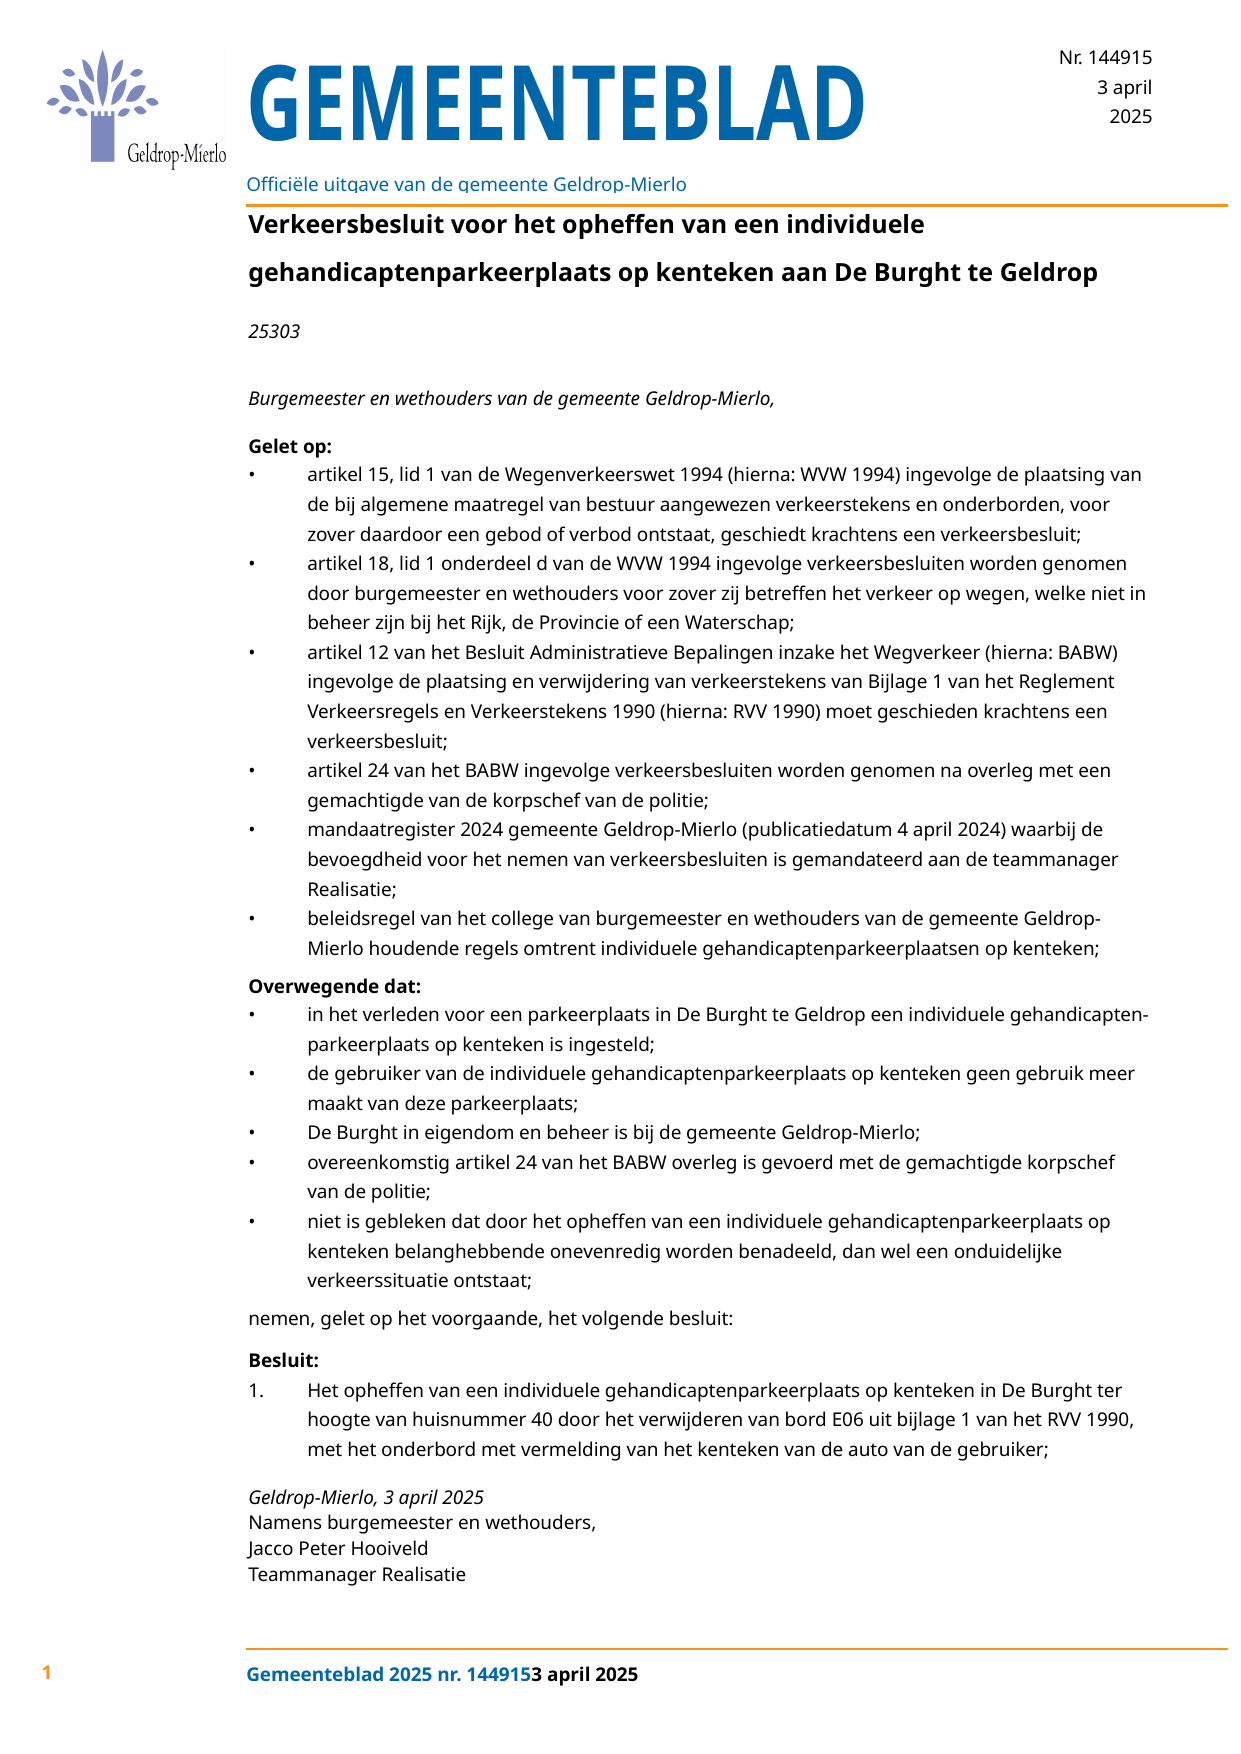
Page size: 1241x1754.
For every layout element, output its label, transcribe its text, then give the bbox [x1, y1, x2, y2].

text Namens burgemeester en wethouders, [248, 1509, 1152, 1535]
list De Burght in eigendom en beheer is bij de gemeente Geldrop-Mierlo; [248, 1119, 1152, 1145]
list in het verleden voor een parkeerplaats in De Burght te Geldrop een individuele gehandicapten-parkeerplaats op kenteken is ingesteld; [248, 1001, 1152, 1056]
list Het opheffen van een individuele gehandicaptenparkeerplaats op kenteken in De Burght ter hoogte van huisnummer 40 door het verwijderen van bord E06 uit bijlage 1 van het RVV 1990, met het onderbord met vermelding van het kenteken van de auto van de gebruiker; [248, 1377, 1152, 1462]
text Jacco Peter Hooiveld [248, 1535, 1152, 1561]
text Verkeersbesluit voor het opheffen van een individuele gehandicaptenparkeerplaats op kenteken aan De Burght te Geldrop [248, 207, 1152, 288]
list overeenkomstig artikel 24 van het BABW overleg is gevoerd met de gemachtigde korpschef van de politie; [248, 1149, 1152, 1204]
text Teammanager Realisatie [248, 1561, 1152, 1587]
text Gelet op: [248, 433, 1152, 459]
text Burgemeester en wethouders van de gemeente Geldrop-Mierlo, [248, 386, 1152, 411]
text Besluit: [248, 1347, 1152, 1373]
list artikel 15, lid 1 van de Wegenverkeerswet 1994 (hierna: WVW 1994) ingevolge de plaatsing van de bij algemene maatregel van bestuur aangewezen verkeerstekens en onderborden, voor zover daardoor een gebod of verbod ontstaat, geschiedt krachtens een verkeersbesluit; [248, 462, 1152, 546]
list niet is gebleken dat door het opheffen van een individuele gehandicaptenparkeerplaats op kenteken belanghebbende onevenredig worden benadeeld, dan wel een onduidelijke verkeerssituatie ontstaat; [248, 1208, 1152, 1293]
text 25303 [248, 318, 1152, 344]
text Geldrop-Mierlo, 3 april 2025 [248, 1484, 1152, 1509]
list beleidsregel van het college van burgemeester en wethouders van de gemeente Geldrop-Mierlo houdende regels omtrent individuele gehandicaptenparkeerplaatsen op kenteken; [248, 905, 1152, 961]
text Overwegende dat: [248, 973, 1152, 998]
list de gebruiker van de individuele gehandicaptenparkeerplaats op kenteken geen gebruik meer maakt van deze parkeerplaats; [248, 1060, 1152, 1116]
list artikel 18, lid 1 onderdeel d van de WVW 1994 ingevolge verkeersbesluiten worden genomen door burgemeester en wethouders voor zover zij betreffen het verkeer op wegen, welke niet in beheer zijn bij het Rijk, de Provincie of een Waterschap; [248, 550, 1152, 635]
list mandaatregister 2024 gemeente Geldrop-Mierlo (publicatiedatum 4 april 2024) waarbij de bevoegdheid voor het nemen van verkeersbesluiten is gemandateerd aan de teammanager Realisatie; [248, 817, 1152, 901]
picture [41, 47, 231, 172]
list artikel 12 van het Besluit Administratieve Bepalingen inzake het Wegverkeer (hierna: BABW) ingevolge de plaatsing en verwijdering van verkeerstekens van Bijlage 1 van het Reglement Verkeersregels en Verkeerstekens 1990 (hierna: RVV 1990) moet geschieden krachtens een verkeersbesluit; [248, 639, 1152, 753]
text nemen, gelet op het voorgaande, het volgende besluit: [248, 1305, 1152, 1331]
list artikel 24 van het BABW ingevolge verkeersbesluiten worden genomen na overleg met een gemachtigde van de korpschef van de politie; [248, 757, 1152, 813]
